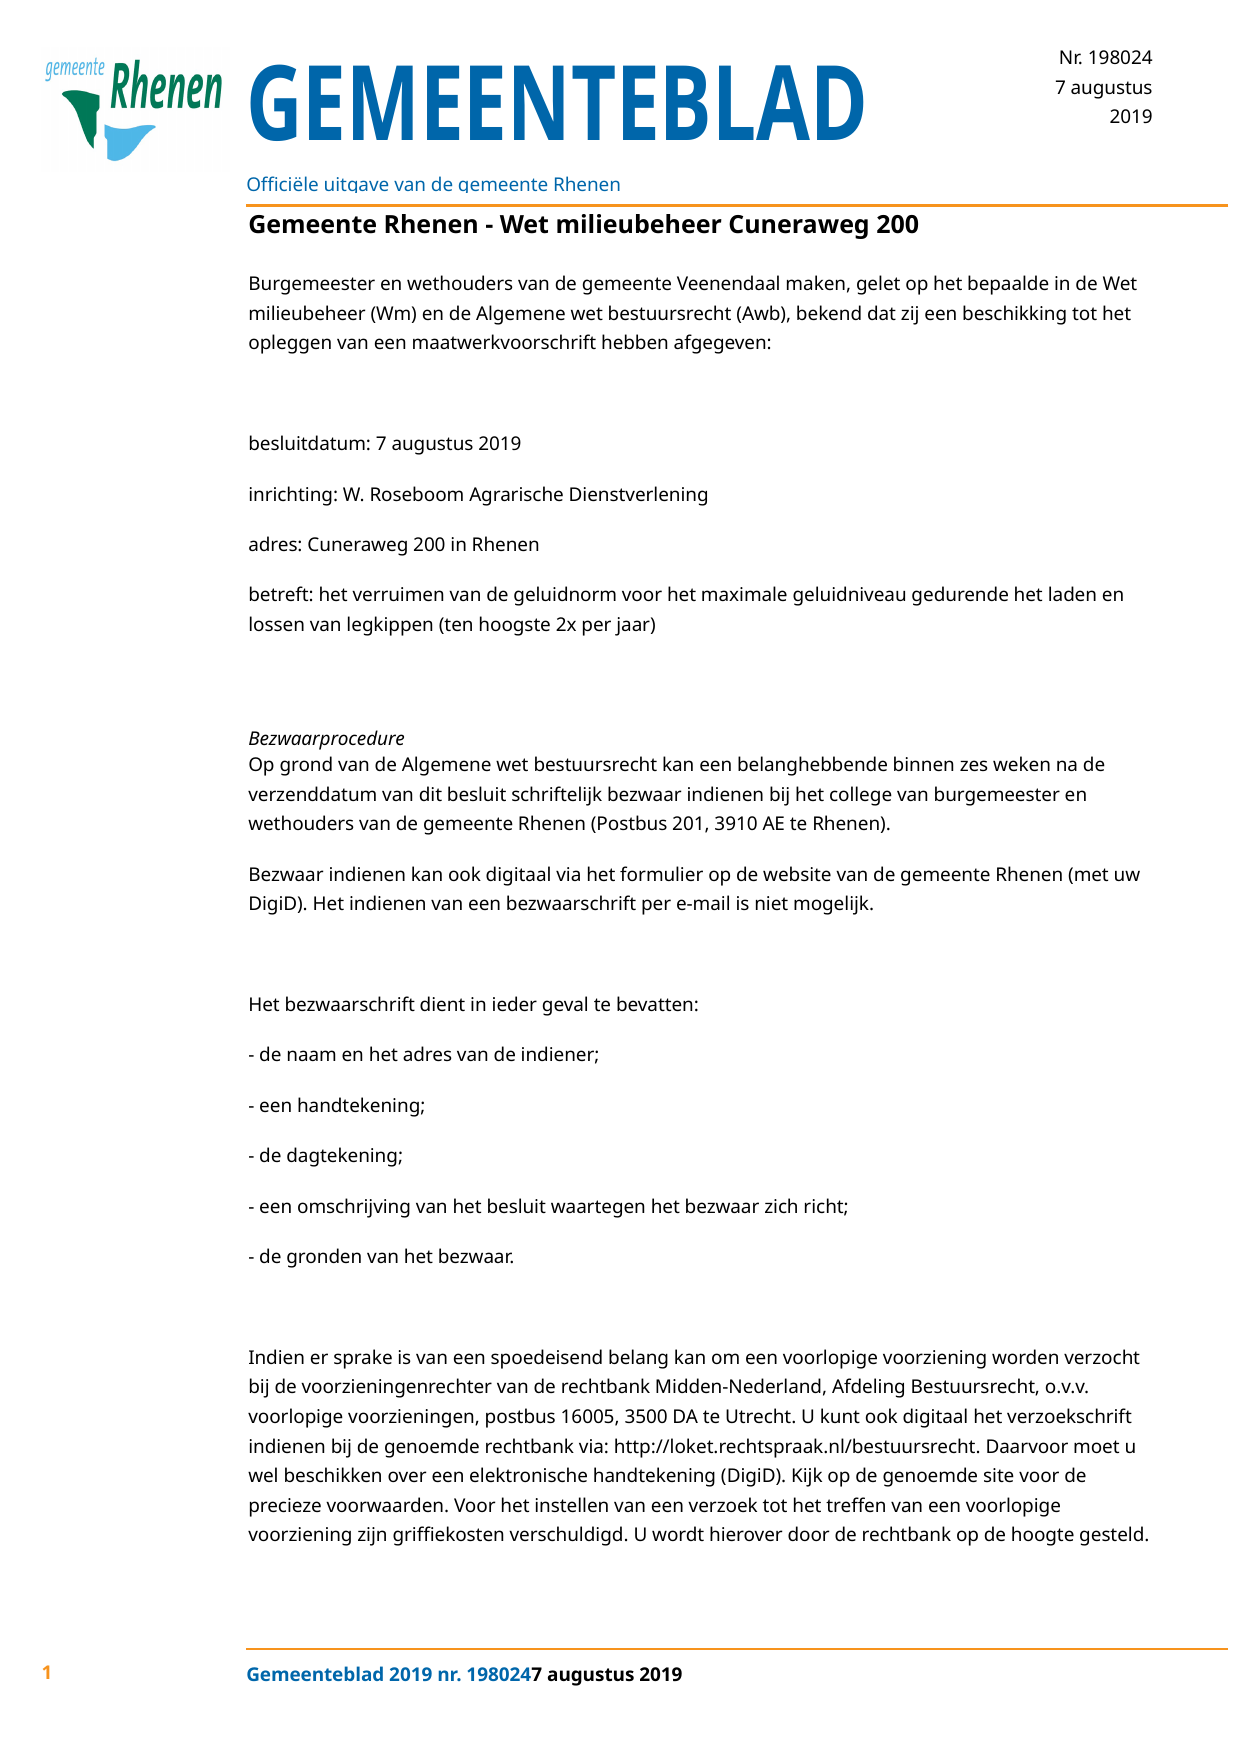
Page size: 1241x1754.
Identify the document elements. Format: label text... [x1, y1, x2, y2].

text inrichting: W. Roseboom Agrarische Dienstverlening [248, 481, 1152, 506]
text Burgemeester en wethouders van de gemeente Veenendaal maken, gelet op het bepaalde in de Wet milieubeheer (Wm) en de Algemene wet bestuursrecht (Awb), bekend dat zij een beschikking tot het opleggen van een maatwerkvoorschrift hebben afgegeven: [248, 270, 1152, 355]
text - een handtekening; [248, 1092, 1152, 1118]
text betreft: het verruimen van de geluidnorm voor het maximale geluidniveau gedurende het laden en lossen van legkippen (ten hoogste 2x per jaar) [248, 582, 1152, 637]
text Het bezwaarschrift dient in ieder geval te bevatten: [248, 991, 1152, 1017]
text Indien er sprake is van een spoedeisend belang kan om een voorlopige voorziening worden verzocht bij de voorzieningenrechter van de rechtbank Midden-Nederland, Afdeling Bestuursrecht, o.v.v. voorlopige voorzieningen, postbus 16005, 3500 DA te Utrecht. U kunt ook digitaal het verzoekschrift indienen bij de genoemde rechtbank via: http://loket.rechtspraak.nl/bestuursrecht. Daarvoor moet u wel beschikken over een elektronische handtekening (DigiD). Kijk op de genoemde site voor de precieze voorwaarden. Voor het instellen van een verzoek tot het treffen van een voorlopige voorziening zijn griffiekosten verschuldigd. U wordt hierover door de rechtbank op de hoogte gesteld. [248, 1344, 1152, 1547]
text Bezwaarprocedure [248, 726, 1152, 751]
text - een omschrijving van het besluit waartegen het bezwaar zich richt; [248, 1193, 1152, 1219]
text adres: Cuneraweg 200 in Rhenen [248, 531, 1152, 557]
text - de dagtekening; [248, 1142, 1152, 1168]
text Bezwaar indienen kan ook digitaal via het formulier op de website van de gemeente Rhenen (met uw DigiD). Het indienen van een bezwaarschrift per e-mail is niet mogelijk. [248, 861, 1152, 916]
text besluitdatum: 7 augustus 2019 [248, 430, 1152, 456]
text - de naam en het adres van de indiener; [248, 1042, 1152, 1067]
text Gemeente Rhenen - Wet milieubeheer Cuneraweg 200 [248, 207, 1152, 241]
text - de gronden van het bezwaar. [248, 1243, 1152, 1269]
picture [41, 47, 231, 172]
text Op grond van de Algemene wet bestuursrecht kan een belanghebbende binnen zes weken na de verzenddatum van dit besluit schriftelijk bezwaar indienen bij het college van burgemeester en wethouders van de gemeente Rhenen (Postbus 201, 3910 AE te Rhenen). [248, 751, 1152, 836]
